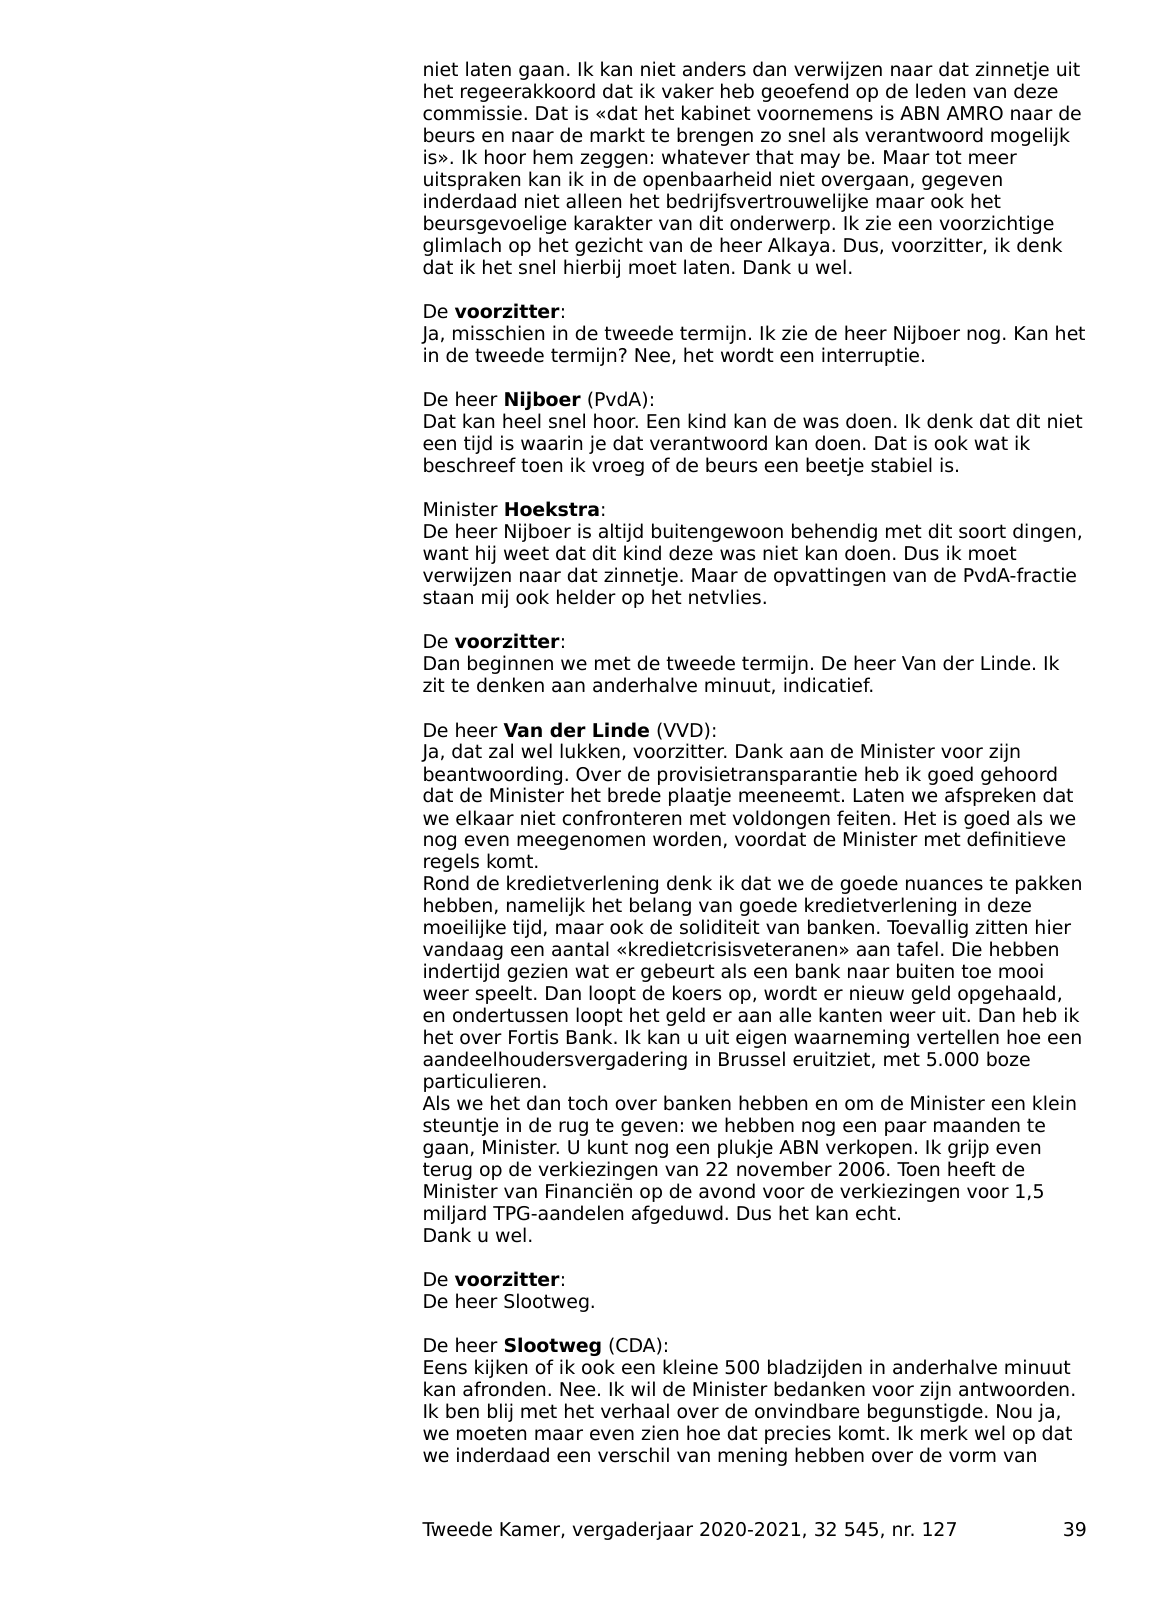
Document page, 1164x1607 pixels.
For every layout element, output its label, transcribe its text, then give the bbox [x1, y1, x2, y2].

text Dank u wel. [422, 1225, 1087, 1247]
text De voorzitter: [422, 631, 1087, 653]
text De heer Nijboer (PvdA): [422, 389, 1087, 411]
text Dan beginnen we met de tweede termijn. De heer Van der Linde. Ik zit te denken aan anderhalve minuut, indicatief. [422, 653, 1087, 697]
text niet laten gaan. Ik kan niet anders dan verwijzen naar dat zinnetje uit het regeerakkoord dat ik vaker heb geoefend op de leden van deze commissie. Dat is «dat het kabinet voornemens is ABN AMRO naar de beurs en naar de markt te brengen zo snel als verantwoord mogelijk is». Ik hoor hem zeggen: whatever that may be. Maar tot meer uitspraken kan ik in de openbaarheid niet overgaan, gegeven inderdaad niet alleen het bedrijfsvertrouwelijke maar ook het beursgevoelige karakter van dit onderwerp. Ik zie een voorzichtige glimlach op het gezicht van de heer Alkaya. Dus, voorzitter, ik denk dat ik het snel hierbij moet laten. Dank u wel. [422, 59, 1087, 279]
text De voorzitter: [422, 1269, 1087, 1291]
text De heer Nijboer is altijd buitengewoon behendig met dit soort dingen, want hij weet dat dit kind deze was niet kan doen. Dus ik moet verwijzen naar dat zinnetje. Maar de opvattingen van de PvdA-fractie staan mij ook helder op het netvlies. [422, 521, 1087, 609]
text De heer Slootweg. [422, 1291, 1087, 1313]
text Eens kijken of ik ook een kleine 500 bladzijden in anderhalve minuut kan afronden. Nee. Ik wil de Minister bedanken voor zijn antwoorden. Ik ben blij met het verhaal over de onvindbare begunstigde. Nou ja, we moeten maar even zien hoe dat precies komt. Ik merk wel op dat we inderdaad een verschil van mening hebben over de vorm van [422, 1357, 1087, 1467]
text De voorzitter: [422, 301, 1087, 323]
text Als we het dan toch over banken hebben en om de Minister een klein steuntje in de rug te geven: we hebben nog een paar maanden te gaan, Minister. U kunt nog een plukje ABN verkopen. Ik grijp even terug op de verkiezingen van 22 november 2006. Toen heeft de Minister van Financiën op de avond voor de verkiezingen voor 1,5 miljard TPG-aandelen afgeduwd. Dus het kan echt. [422, 1093, 1087, 1225]
text Ja, misschien in de tweede termijn. Ik zie de heer Nijboer nog. Kan het in de tweede termijn? Nee, het wordt een interruptie. [422, 323, 1087, 367]
text Dat kan heel snel hoor. Een kind kan de was doen. Ik denk dat dit niet een tijd is waarin je dat verantwoord kan doen. Dat is ook wat ik beschreef toen ik vroeg of de beurs een beetje stabiel is. [422, 411, 1087, 477]
text Minister Hoekstra: [422, 499, 1087, 521]
text Ja, dat zal wel lukken, voorzitter. Dank aan de Minister voor zijn beantwoording. Over de provisietransparantie heb ik goed gehoord dat de Minister het brede plaatje meeneemt. Laten we afspreken dat we elkaar niet confronteren met voldongen feiten. Het is goed als we nog even meegenomen worden, voordat de Minister met definitieve regels komt. [422, 741, 1087, 873]
text De heer Slootweg (CDA): [422, 1335, 1087, 1357]
text Rond de kredietverlening denk ik dat we de goede nuances te pakken hebben, namelijk het belang van goede kredietverlening in deze moeilijke tijd, maar ook de soliditeit van banken. Toevallig zitten hier vandaag een aantal «kredietcrisisveteranen» aan tafel. Die hebben indertijd gezien wat er gebeurt als een bank naar buiten toe mooi weer speelt. Dan loopt de koers op, wordt er nieuw geld opgehaald, en ondertussen loopt het geld er aan alle kanten weer uit. Dan heb ik het over Fortis Bank. Ik kan u uit eigen waarneming vertellen hoe een aandeelhoudersvergadering in Brussel eruitziet, met 5.000 boze particulieren. [422, 873, 1087, 1093]
text De heer Van der Linde (VVD): [422, 719, 1087, 741]
